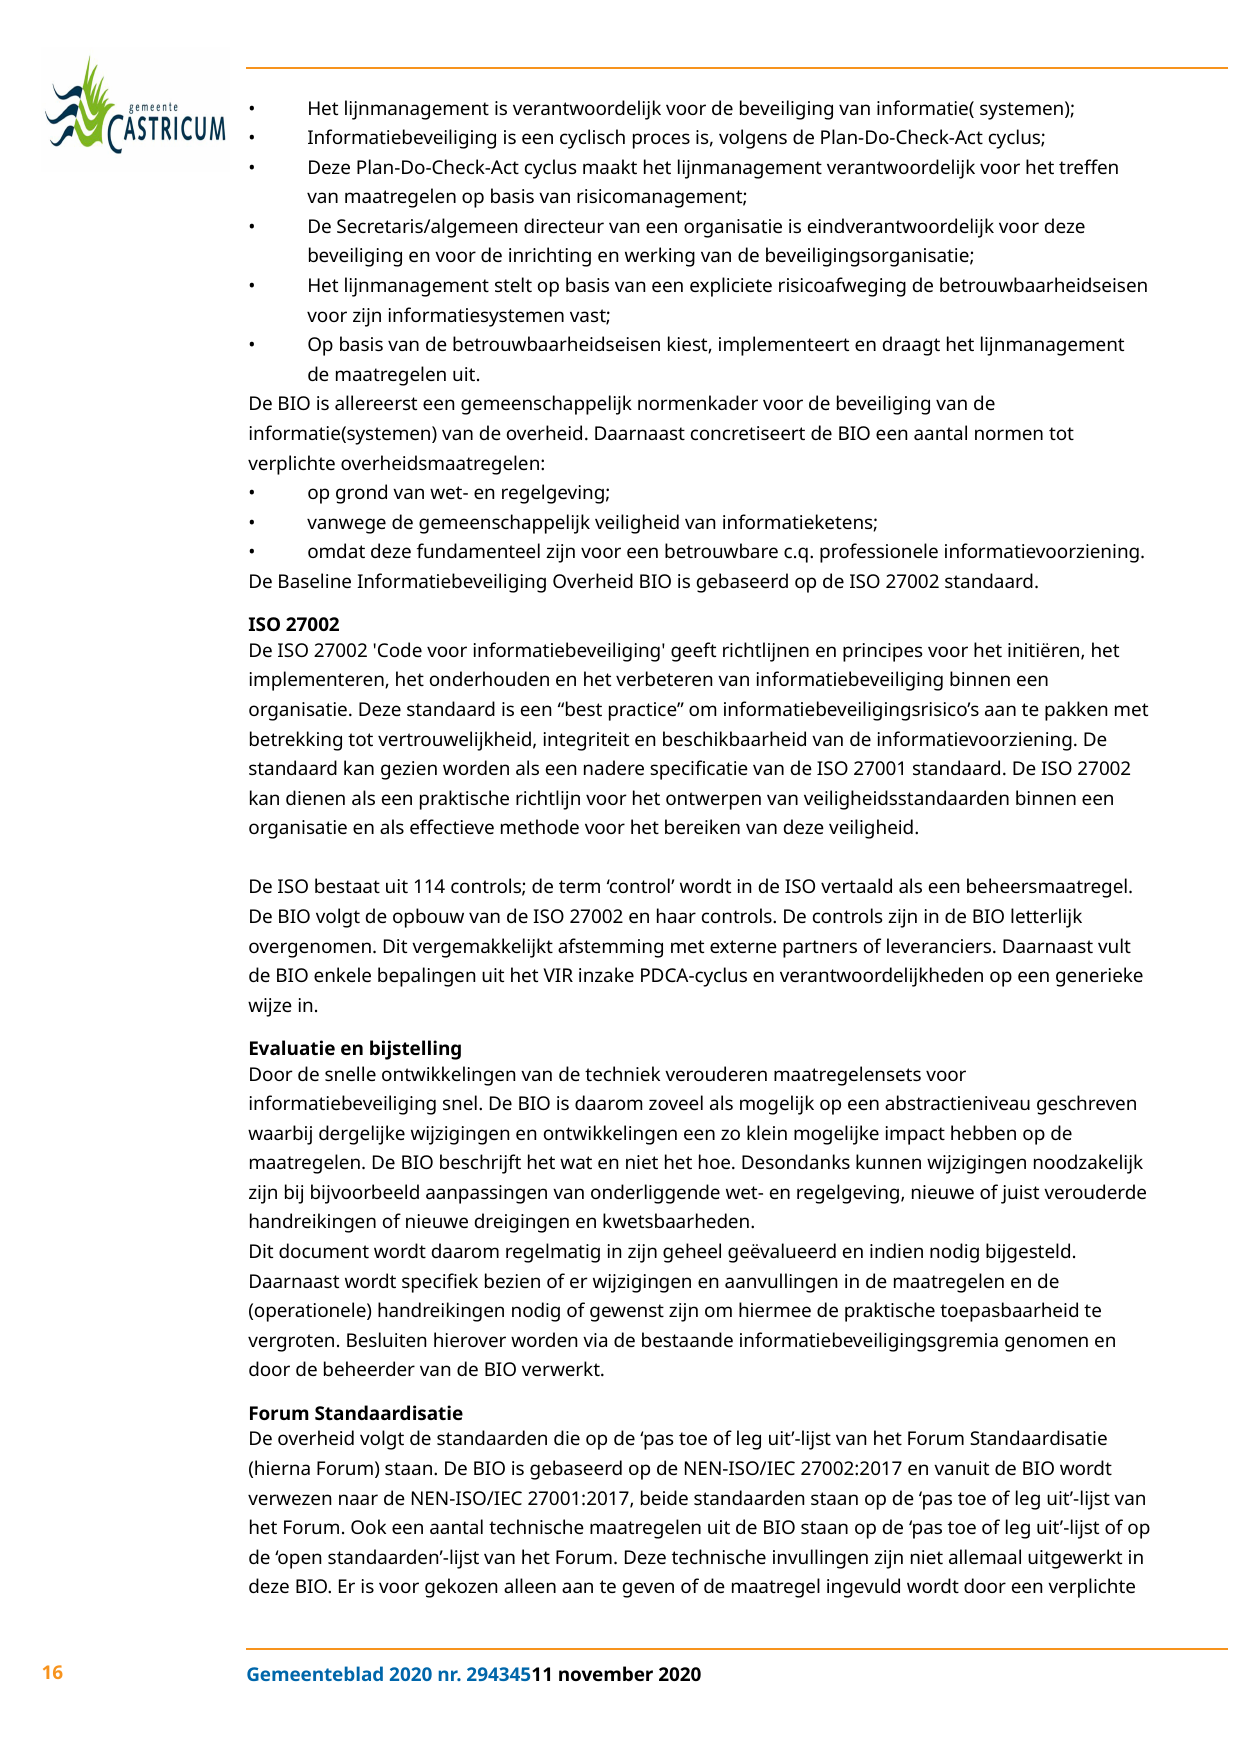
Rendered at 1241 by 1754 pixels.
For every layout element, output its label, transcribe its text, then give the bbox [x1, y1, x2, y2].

picture [41, 47, 231, 172]
list vanwege de gemeenschappelijk veiligheid van informatieketens; [248, 509, 1152, 535]
list Op basis van de betrouwbaarheidseisen kiest, implementeert en draagt het lijnmanagement de maatregelen uit. [248, 331, 1152, 387]
text De Baseline Informatiebeveiliging Overheid BIO is gebaseerd op de ISO 27002 standaard. [248, 568, 1152, 594]
text De ISO 27002 'Code voor informatiebeveiliging' geeft richtlijnen en principes voor het initiëren, het implementeren, het onderhouden en het verbeteren van informatiebeveiliging binnen een organisatie. Deze standaard is een “best practice” om informatiebeveiligingsrisico’s aan te pakken met betrekking tot vertrouwelijkheid, integriteit en beschikbaarheid van de informatievoorziening. De standaard kan gezien worden als een nadere specificatie van de ISO 27001 standaard. De ISO 27002 kan dienen als een praktische richtlijn voor het ontwerpen van veiligheidsstandaarden binnen een organisatie en als effectieve methode voor het bereiken van deze veiligheid. [248, 637, 1152, 840]
text ISO 27002 [248, 611, 1152, 637]
text Door de snelle ontwikkelingen van de techniek verouderen maatregelensets voor informatiebeveiliging snel. De BIO is daarom zoveel als mogelijk op een abstractieniveau geschreven waarbij dergelijke wijzigingen en ontwikkelingen een zo klein mogelijke impact hebben op de maatregelen. De BIO beschrijft het wat en niet het hoe. Desondanks kunnen wijzigingen noodzakelijk zijn bij bijvoorbeeld aanpassingen van onderliggende wet- en regelgeving, nieuwe of juist verouderde handreikingen of nieuwe dreigingen en kwetsbaarheden. [248, 1061, 1152, 1234]
list Het lijnmanagement is verantwoordelijk voor de beveiliging van informatie( systemen); [248, 95, 1152, 121]
text Dit document wordt daarom regelmatig in zijn geheel geëvalueerd en indien nodig bijgesteld. Daarnaast wordt specifiek bezien of er wijzigingen en aanvullingen in de maatregelen en de (operationele) handreikingen nodig of gewenst zijn om hiermee de praktische toepasbaarheid te vergroten. Besluiten hierover worden via de bestaande informatiebeveiligingsgremia genomen en door de beheerder van de BIO verwerkt. [248, 1238, 1152, 1382]
text Evaluatie en bijstelling [248, 1035, 1152, 1061]
list omdat deze fundamenteel zijn voor een betrouwbare c.q. professionele informatievoorziening. [248, 538, 1152, 564]
text De ISO bestaat uit 114 controls; de term ‘control’ wordt in de ISO vertaald als een beheersmaatregel. De BIO volgt de opbouw van de ISO 27002 en haar controls. De controls zijn in de BIO letterlijk overgenomen. Dit vergemakkelijkt afstemming met externe partners of leveranciers. Daarnaast vult de BIO enkele bepalingen uit het VIR inzake PDCA-cyclus en verantwoordelijkheden op een generieke wijze in. [248, 874, 1152, 1018]
list De Secretaris/algemeen directeur van een organisatie is eindverantwoordelijk voor deze beveiliging en voor de inrichting en werking van de beveiligingsorganisatie; [248, 213, 1152, 268]
text Forum Standaardisatie [248, 1400, 1152, 1426]
text De BIO is allereerst een gemeenschappelijk normenkader voor de beveiliging van de informatie(systemen) van de overheid. Daarnaast concretiseert de BIO een aantal normen tot verplichte overheidsmaatregelen: [248, 391, 1152, 476]
list op grond van wet- en regelgeving; [248, 479, 1152, 505]
text De overheid volgt de standaarden die op de ‘pas toe of leg uit’-lijst van het Forum Standaardisatie (hierna Forum) staan. De BIO is gebaseerd op de NEN-ISO/IEC 27002:2017 en vanuit de BIO wordt verwezen naar de NEN-ISO/IEC 27001:2017, beide standaarden staan op de ‘pas toe of leg uit’-lijst van het Forum. Ook een aantal technische maatregelen uit de BIO staan op de ‘pas toe of leg uit’-lijst of op de ‘open standaarden’-lijst van het Forum. Deze technische invullingen zijn niet allemaal uitgewerkt in deze BIO. Er is voor gekozen alleen aan te geven of de maatregel ingevuld wordt door een verplichte [248, 1426, 1152, 1599]
list Het lijnmanagement stelt op basis van een expliciete risicoafweging de betrouwbaarheidseisen voor zijn informatiesystemen vast; [248, 272, 1152, 328]
list Informatiebeveiliging is een cyclisch proces is, volgens de Plan-Do-Check-Act cyclus; [248, 124, 1152, 150]
list Deze Plan-Do-Check-Act cyclus maakt het lijnmanagement verantwoordelijk voor het treffen van maatregelen op basis van risicomanagement; [248, 154, 1152, 209]
